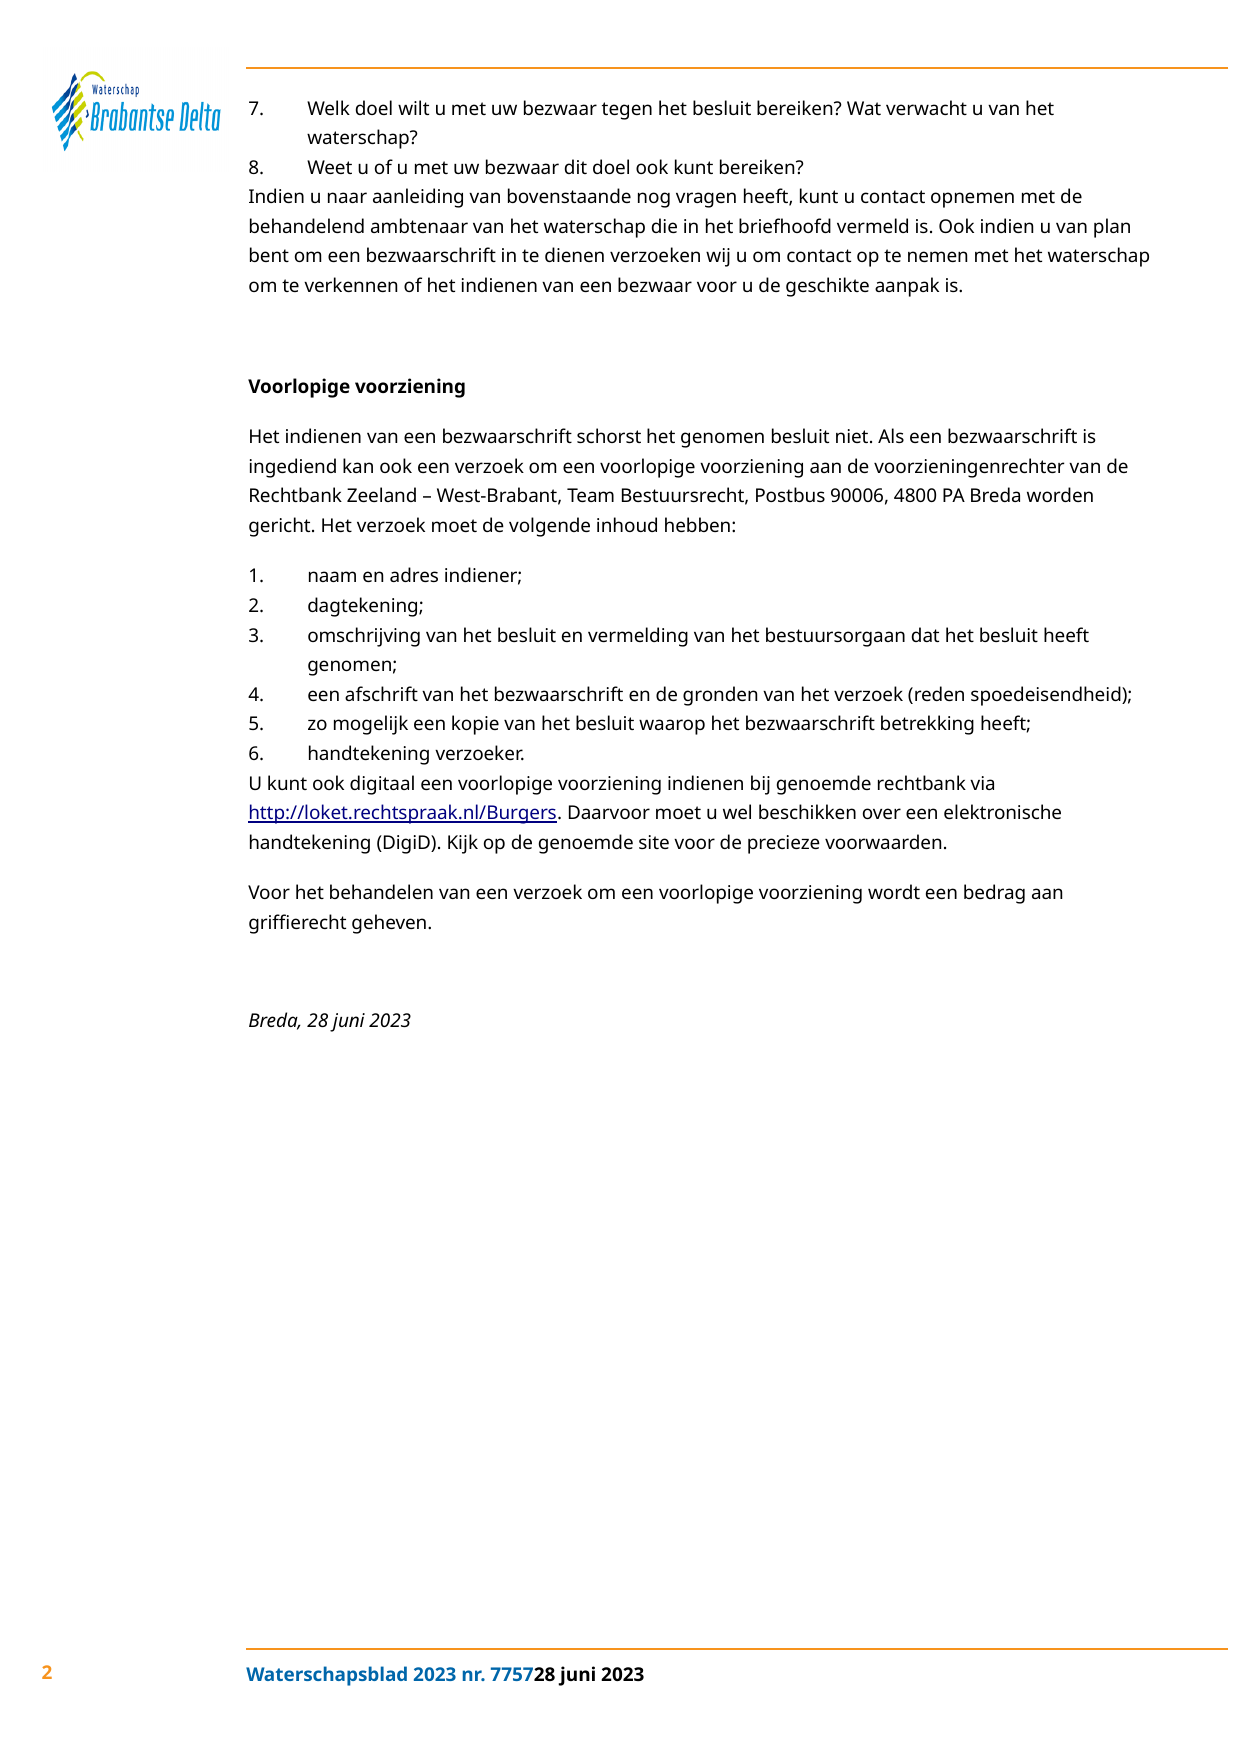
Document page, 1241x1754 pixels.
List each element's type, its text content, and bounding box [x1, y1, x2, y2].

text Indien u naar aanleiding van bovenstaande nog vragen heeft, kunt u contact opnemen met de behandelend ambtenaar van het waterschap die in het briefhoofd vermeld is. Ook indien u van plan bent om een bezwaarschrift in te dienen verzoeken wij u om contact op te nemen met het waterschap om te verkennen of het indienen van een bezwaar voor u de geschikte aanpak is. [248, 183, 1152, 298]
list handtekening verzoeker. [248, 740, 1152, 766]
list naam en adres indiener; [248, 563, 1152, 588]
picture [41, 47, 231, 172]
text Het indienen van een bezwaarschrift schorst het genomen besluit niet. Als een bezwaarschrift is ingediend kan ook een verzoek om een voorlopige voorziening aan de voorzieningenrechter van de Rechtbank Zeeland – West-Brabant, Team Bestuursrecht, Postbus 90006, 4800 PA Breda worden gericht. Het verzoek moet de volgende inhoud hebben: [248, 423, 1152, 538]
text U kunt ook digitaal een voorlopige voorziening indienen bij genoemde rechtbank via http://loket.rechtspraak.nl/Burgers. Daarvoor moet u wel beschikken over een elektronische handtekening (DigiD). Kijk op de genoemde site voor de precieze voorwaarden. [248, 770, 1152, 855]
text Voor het behandelen van een verzoek om een voorlopige voorziening wordt een bedrag aan griffierecht geheven. [248, 879, 1152, 935]
text Breda, 28 juni 2023 [248, 1007, 1152, 1033]
list zo mogelijk een kopie van het besluit waarop het bezwaarschrift betrekking heeft; [248, 711, 1152, 736]
list dagtekening; [248, 592, 1152, 618]
text Voorlopige voorziening [248, 373, 1152, 399]
list Welk doel wilt u met uw bezwaar tegen het besluit bereiken? Wat verwacht u van het waterschap? [248, 95, 1152, 150]
list omschrijving van het besluit en vermelding van het bestuursorgaan dat het besluit heeft genomen; [248, 622, 1152, 677]
list Weet u of u met uw bezwaar dit doel ook kunt bereiken? [248, 154, 1152, 180]
list een afschrift van het bezwaarschrift en de gronden van het verzoek (reden spoedeisendheid); [248, 681, 1152, 707]
